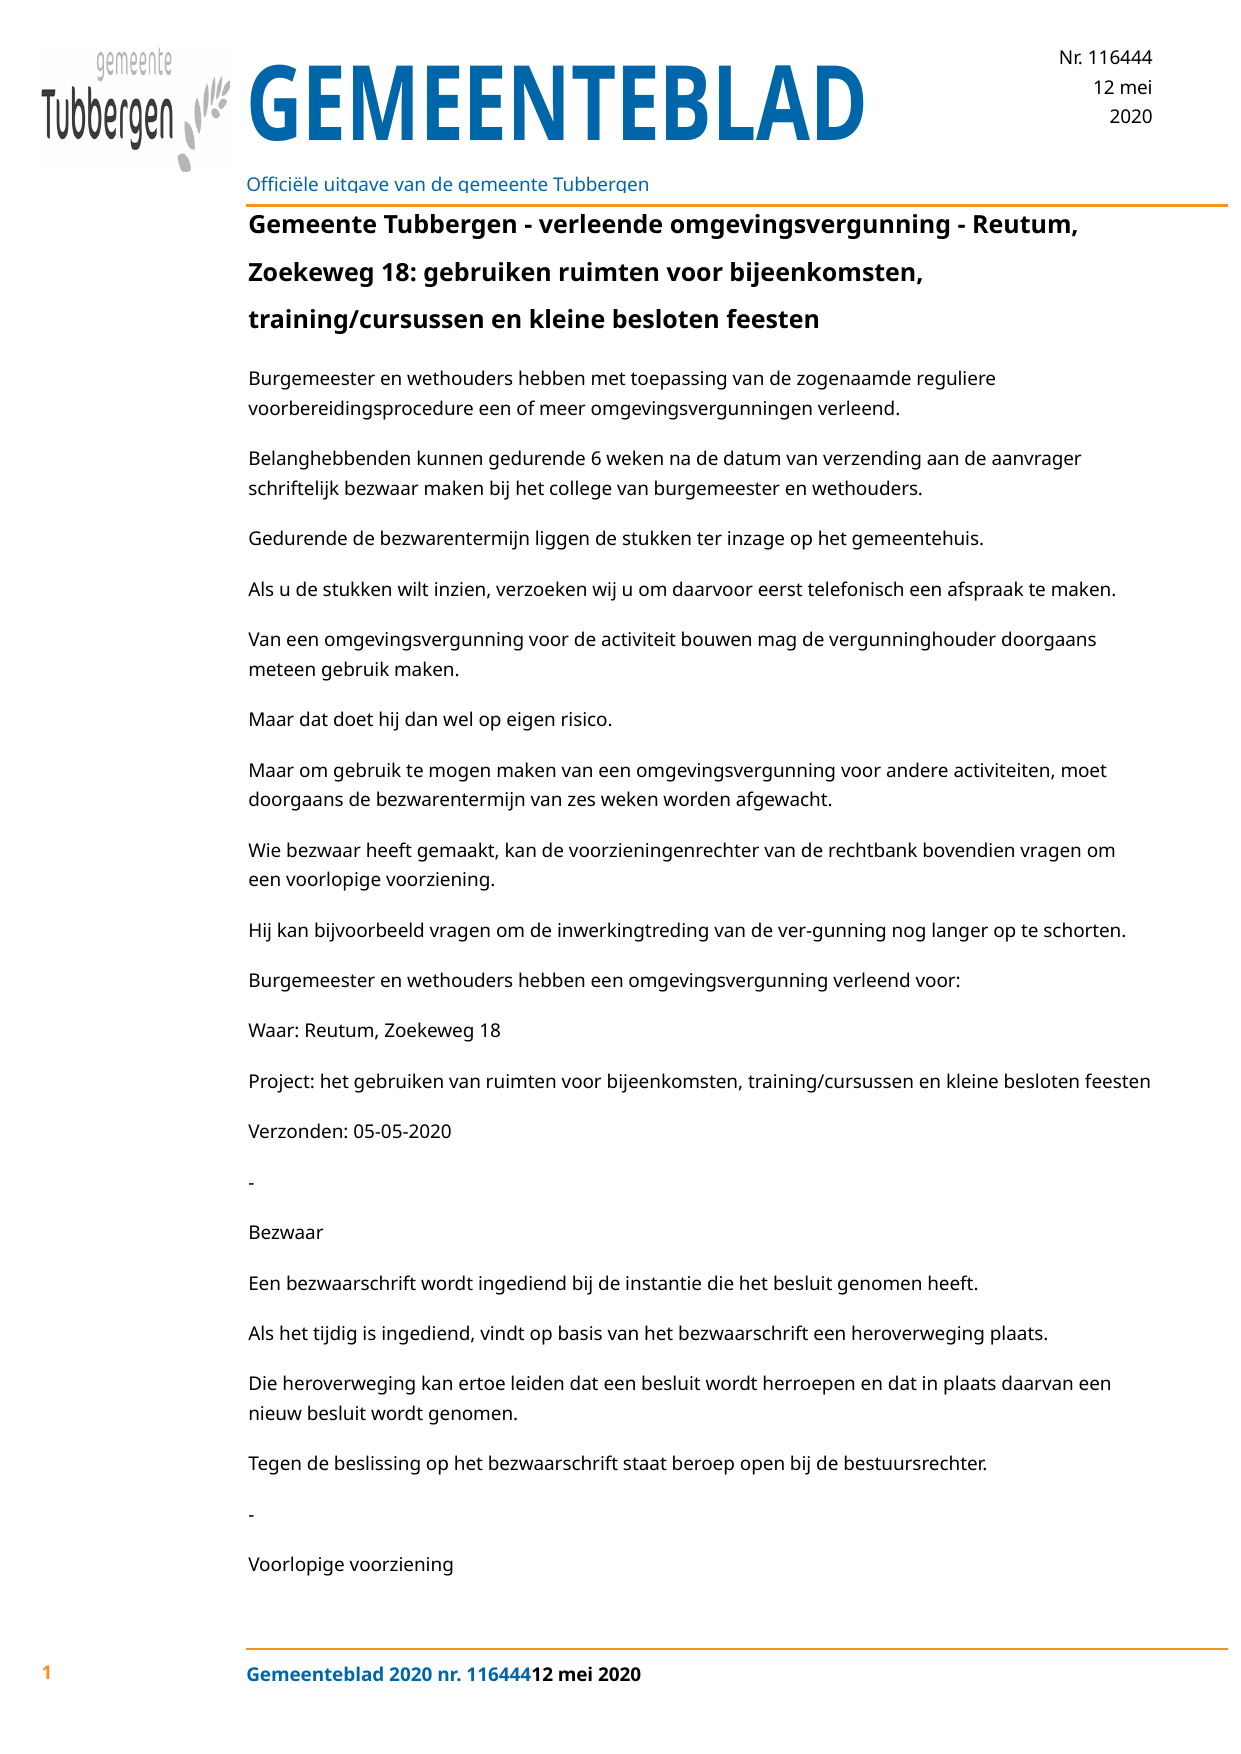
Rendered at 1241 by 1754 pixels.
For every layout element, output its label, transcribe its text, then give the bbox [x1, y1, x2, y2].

picture [41, 47, 231, 172]
text Maar dat doet hij dan wel op eigen risico. [248, 706, 1152, 732]
text Gedurende de bezwarentermijn liggen de stukken ter inzage op het gemeentehuis. [248, 526, 1152, 551]
text Burgemeester en wethouders hebben een omgevingsvergunning verleend voor: [248, 967, 1152, 993]
text Voorlopige voorziening [248, 1551, 1152, 1577]
text Hij kan bijvoorbeeld vragen om de inwerkingtreding van de ver-gunning nog langer op te schorten. [248, 917, 1152, 942]
text Gemeente Tubbergen - verleende omgevingsvergunning - Reutum, Zoekeweg 18: gebruiken ruimten voor bijeenkomsten, training/cursussen en kleine besloten feesten [248, 207, 1152, 336]
text - [248, 1501, 1152, 1527]
text Die heroverweging kan ertoe leiden dat een besluit wordt herroepen en dat in plaats daarvan een nieuw besluit wordt genomen. [248, 1371, 1152, 1426]
text Als het tijdig is ingediend, vindt op basis van het bezwaarschrift een heroverweging plaats. [248, 1320, 1152, 1346]
text Verzonden: 05-05-2020 [248, 1118, 1152, 1144]
text Burgemeester en wethouders hebben met toepassing van de zogenaamde reguliere voorbereidingsprocedure een of meer omgevingsvergunningen verleend. [248, 366, 1152, 421]
text Tegen de beslissing op het bezwaarschrift staat beroep open bij de bestuursrechter. [248, 1451, 1152, 1476]
text Belanghebbenden kunnen gedurende 6 weken na de datum van verzending aan de aanvrager schriftelijk bezwaar maken bij het college van burgemeester en wethouders. [248, 446, 1152, 501]
text Een bezwaarschrift wordt ingediend bij de instantie die het besluit genomen heeft. [248, 1270, 1152, 1295]
text - [248, 1169, 1152, 1194]
text Maar om gebruik te mogen maken van een omgevingsvergunning voor andere activiteiten, moet doorgaans de bezwarentermijn van zes weken worden afgewacht. [248, 757, 1152, 812]
text Bezwaar [248, 1219, 1152, 1245]
text Waar: Reutum, Zoekeweg 18 [248, 1018, 1152, 1043]
text Project: het gebruiken van ruimten voor bijeenkomsten, training/cursussen en kleine besloten feesten [248, 1068, 1152, 1094]
text Als u de stukken wilt inzien, verzoeken wij u om daarvoor eerst telefonisch een afspraak te maken. [248, 576, 1152, 602]
text Wie bezwaar heeft gemaakt, kan de voorzieningenrechter van de rechtbank bovendien vragen om een voorlopige voorziening. [248, 837, 1152, 892]
text Van een omgevingsvergunning voor de activiteit bouwen mag de vergunninghouder doorgaans meteen gebruik maken. [248, 626, 1152, 682]
